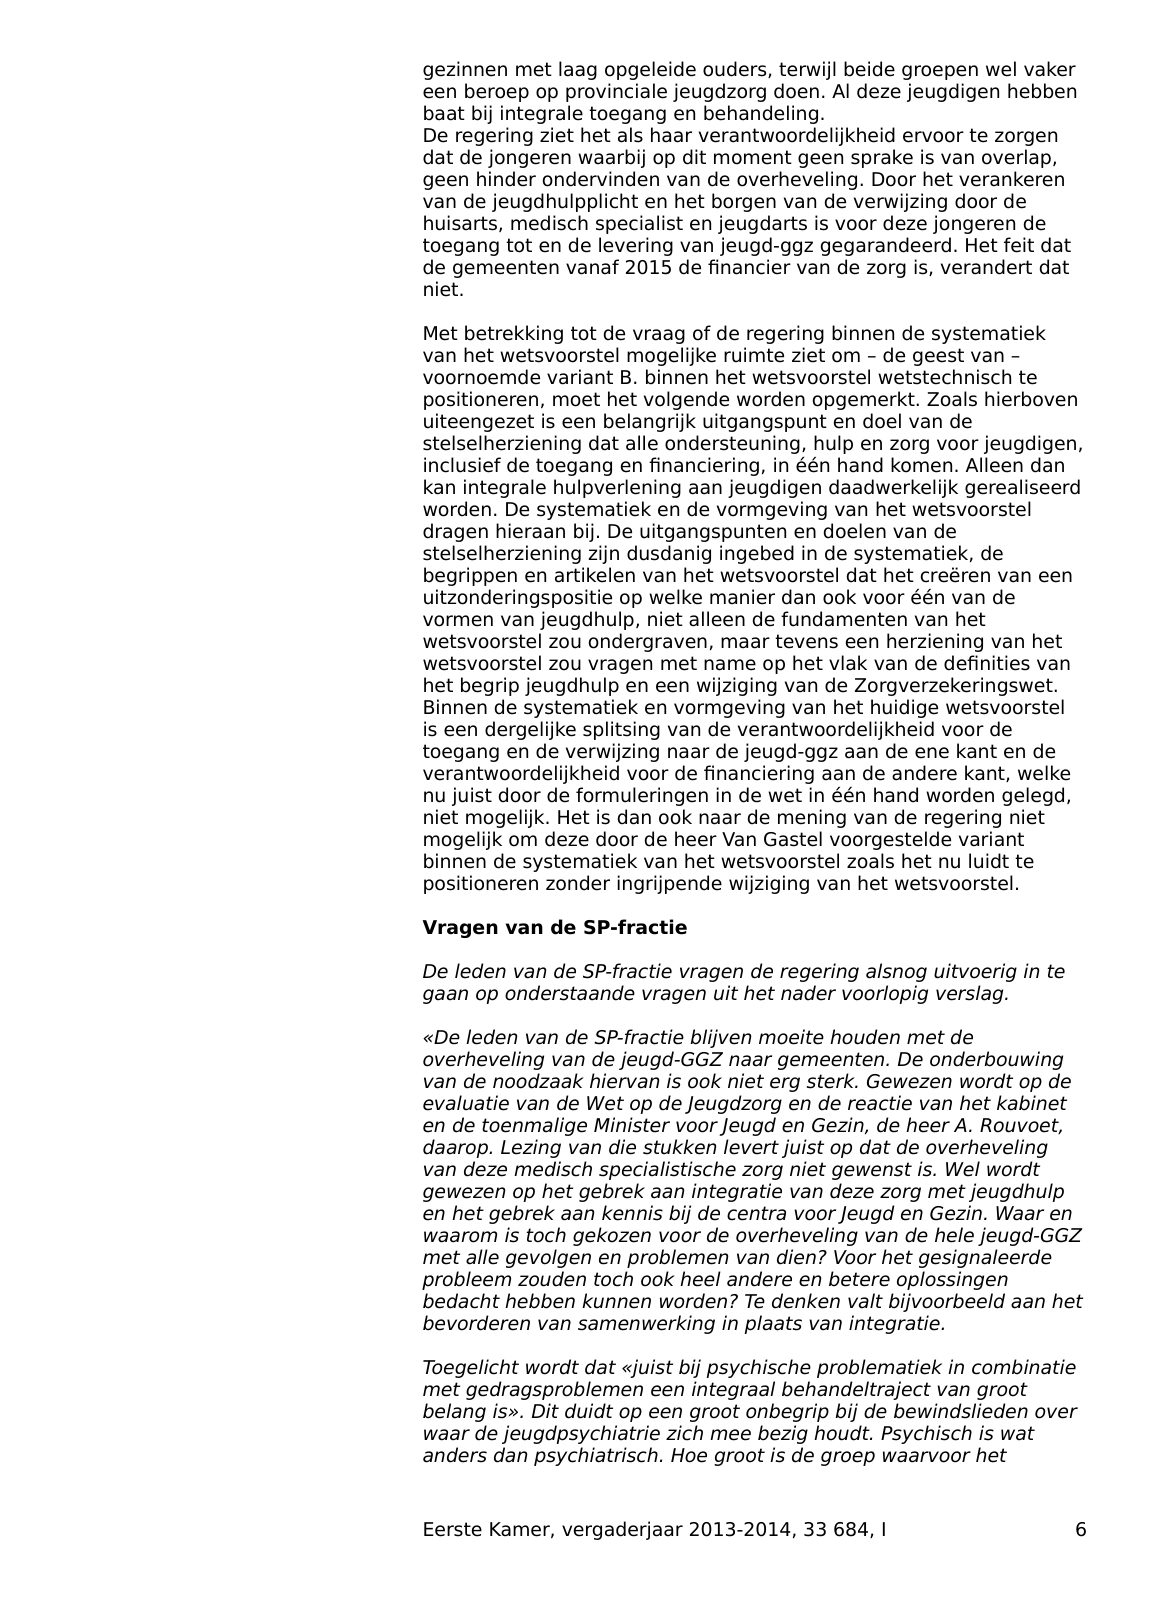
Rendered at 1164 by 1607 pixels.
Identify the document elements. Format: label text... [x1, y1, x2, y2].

text gezinnen met laag opgeleide ouders, terwijl beide groepen wel vaker een beroep op provinciale jeugdzorg doen. Al deze jeugdigen hebben baat bij integrale toegang en behandeling. [422, 59, 1087, 125]
text Met betrekking tot de vraag of de regering binnen de systematiek van het wetsvoorstel mogelijke ruimte ziet om – de geest van – voornoemde variant B. binnen het wetsvoorstel wetstechnisch te positioneren, moet het volgende worden opgemerkt. Zoals hierboven uiteengezet is een belangrijk uitgangspunt en doel van de stelselherziening dat alle ondersteuning, hulp en zorg voor jeugdigen, inclusief de toegang en financiering, in één hand komen. Alleen dan kan integrale hulpverlening aan jeugdigen daadwerkelijk gerealiseerd worden. De systematiek en de vormgeving van het wetsvoorstel dragen hieraan bij. De uitgangspunten en doelen van de stelselherziening zijn dusdanig ingebed in de systematiek, de begrippen en artikelen van het wetsvoorstel dat het creëren van een uitzonderingspositie op welke manier dan ook voor één van de vormen van jeugdhulp, niet alleen de fundamenten van het wetsvoorstel zou ondergraven, maar tevens een herziening van het wetsvoorstel zou vragen met name op het vlak van de definities van het begrip jeugdhulp en een wijziging van de Zorgverzekeringswet. Binnen de systematiek en vormgeving van het huidige wetsvoorstel is een dergelijke splitsing van de verantwoordelijkheid voor de toegang en de verwijzing naar de jeugd-ggz aan de ene kant en de verantwoordelijkheid voor de financiering aan de andere kant, welke nu juist door de formuleringen in de wet in één hand worden gelegd, niet mogelijk. Het is dan ook naar de mening van de regering niet mogelijk om deze door de heer Van Gastel voorgestelde variant binnen de systematiek van het wetsvoorstel zoals het nu luidt te positioneren zonder ingrijpende wijziging van het wetsvoorstel. [422, 323, 1087, 894]
text De regering ziet het als haar verantwoordelijkheid ervoor te zorgen dat de jongeren waarbij op dit moment geen sprake is van overlap, geen hinder ondervinden van de overheveling. Door het verankeren van de jeugdhulpplicht en het borgen van de verwijzing door de huisarts, medisch specialist en jeugdarts is voor deze jongeren de toegang tot en de levering van jeugd-ggz gegarandeerd. Het feit dat de gemeenten vanaf 2015 de financier van de zorg is, verandert dat niet. [422, 125, 1087, 301]
text «De leden van de SP-fractie blijven moeite houden met de overheveling van de jeugd-GGZ naar gemeenten. De onderbouwing van de noodzaak hiervan is ook niet erg sterk. Gewezen wordt op de evaluatie van de Wet op de Jeugdzorg en de reactie van het kabinet en de toenmalige Minister voor Jeugd en Gezin, de heer A. Rouvoet, daarop. Lezing van die stukken levert juist op dat de overheveling van deze medisch specialistische zorg niet gewenst is. Wel wordt gewezen op het gebrek aan integratie van deze zorg met jeugdhulp en het gebrek aan kennis bij de centra voor Jeugd en Gezin. Waar en waarom is toch gekozen voor de overheveling van de hele jeugd-GGZ met alle gevolgen en problemen van dien? Voor het gesignaleerde probleem zouden toch ook heel andere en betere oplossingen bedacht hebben kunnen worden? Te denken valt bijvoorbeeld aan het bevorderen van samenwerking in plaats van integratie. [422, 1027, 1087, 1335]
subtitle Vragen van de SP-fractie [422, 917, 1087, 939]
text De leden van de SP-fractie vragen de regering alsnog uitvoerig in te gaan op onderstaande vragen uit het nader voorlopig verslag. [422, 961, 1087, 1005]
text Toegelicht wordt dat «juist bij psychische problematiek in combinatie met gedragsproblemen een integraal behandeltraject van groot belang is». Dit duidt op een groot onbegrip bij de bewindslieden over waar de jeugdpsychiatrie zich mee bezig houdt. Psychisch is wat anders dan psychiatrisch. Hoe groot is de groep waarvoor het [422, 1357, 1087, 1467]
